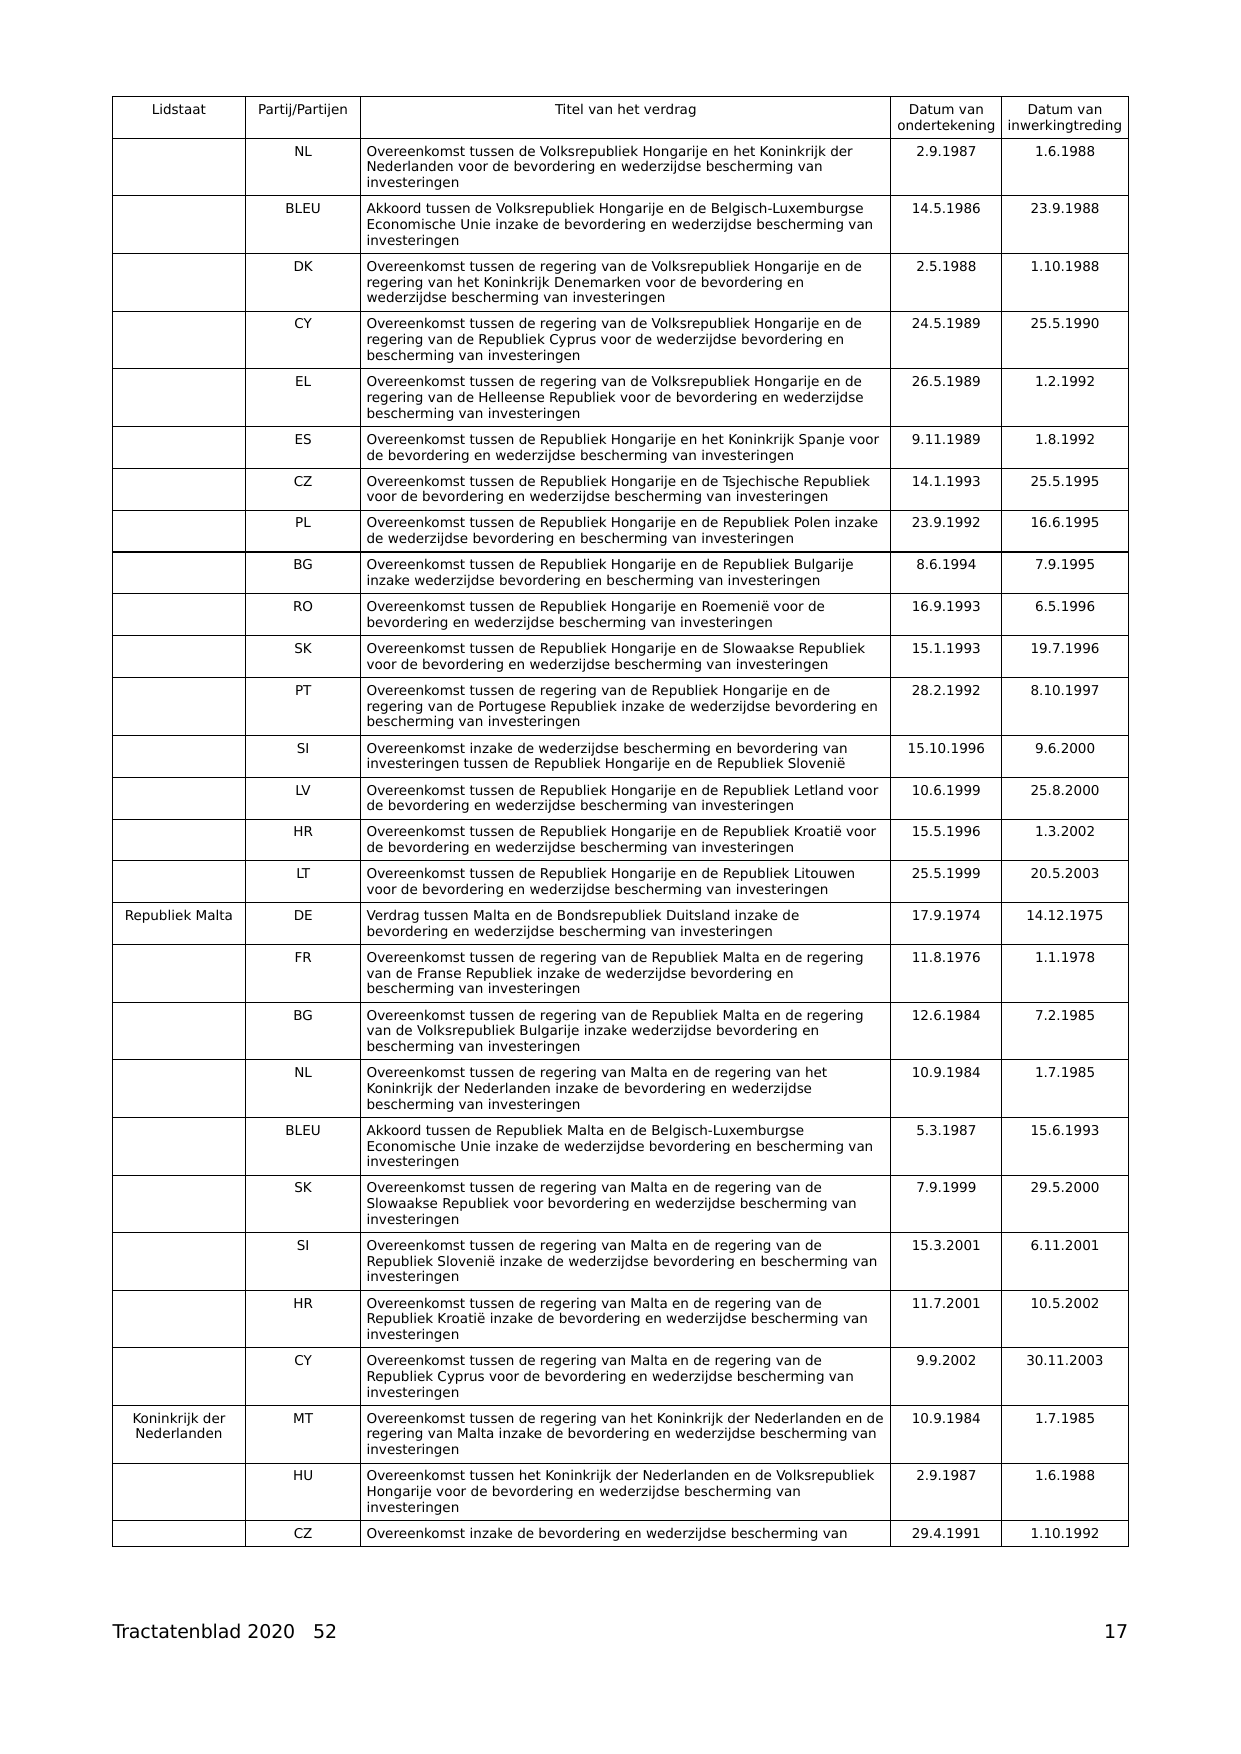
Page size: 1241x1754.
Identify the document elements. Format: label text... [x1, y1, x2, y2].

table_cell [113, 196, 245, 253]
table_cell 28.2.1992 [891, 678, 1001, 735]
table_cell FR [246, 945, 360, 1002]
table_cell Overeenkomst tussen de regering van de Republiek Malta en de regering van de Franse Republiek inzake de wederzijdse bevordering en bescherming van investeringen [361, 945, 890, 1002]
table_cell [113, 820, 245, 860]
table_cell [113, 594, 245, 635]
table_cell 15.1.1993 [891, 636, 1001, 677]
table_cell BLEU [246, 1118, 360, 1174]
table_cell [113, 778, 245, 818]
table_cell HR [246, 1291, 360, 1347]
table_cell 9.11.1989 [891, 427, 1001, 468]
table_cell 1.8.1992 [1002, 427, 1128, 468]
table_cell 2.5.1988 [891, 254, 1001, 311]
table_cell 25.8.2000 [1002, 778, 1128, 818]
table_cell ES [246, 427, 360, 468]
table_cell Overeenkomst tussen de regering van het Koninkrijk der Nederlanden en de regering van Malta inzake de bevordering en wederzijdse bescherming van investeringen [361, 1406, 890, 1462]
table_cell Overeenkomst tussen de Republiek Hongarije en de Slowaakse Republiek voor de bevordering en wederzijdse bescherming van investeringen [361, 636, 890, 677]
table_cell 14.5.1986 [891, 196, 1001, 253]
table_cell 11.7.2001 [891, 1291, 1001, 1347]
table_header Partij/Partijen [246, 97, 360, 138]
table_cell Akkoord tussen de Republiek Malta en de Belgisch-Luxemburgse Economische Unie inzake de wederzijdse bevordering en bescherming van investeringen [361, 1118, 890, 1174]
table_header Lidstaat [113, 97, 245, 138]
table_cell 7.9.1995 [1002, 553, 1128, 593]
table_cell Overeenkomst tussen de Republiek Hongarije en de Republiek Bulgarije inzake wederzijdse bevordering en bescherming van investeringen [361, 553, 890, 593]
table_cell 6.5.1996 [1002, 594, 1128, 635]
table_cell Overeenkomst tussen de Republiek Hongarije en de Republiek Letland voor de bevordering en wederzijdse bescherming van investeringen [361, 778, 890, 818]
table_cell HR [246, 820, 360, 860]
table_cell [113, 1291, 245, 1347]
table_cell 14.1.1993 [891, 469, 1001, 509]
table_cell [113, 736, 245, 777]
table_cell 8.6.1994 [891, 553, 1001, 593]
table_cell Overeenkomst tussen de regering van de Republiek Malta en de regering van de Volksrepubliek Bulgarije inzake wederzijdse bevordering en bescherming van investeringen [361, 1003, 890, 1059]
table_cell PL [246, 511, 360, 551]
table_cell BG [246, 553, 360, 593]
table_cell [113, 553, 245, 593]
table_cell Overeenkomst tussen de Republiek Hongarije en het Koninkrijk Spanje voor de bevordering en wederzijdse bescherming van investeringen [361, 427, 890, 468]
table_cell 30.11.2003 [1002, 1348, 1128, 1405]
table_cell NL [246, 1060, 360, 1117]
table_cell DK [246, 254, 360, 311]
table_cell 24.5.1989 [891, 312, 1001, 368]
table_cell 10.9.1984 [891, 1060, 1001, 1117]
table_cell [113, 678, 245, 735]
table_cell [113, 312, 245, 368]
table_cell 29.5.2000 [1002, 1176, 1128, 1232]
table_cell LV [246, 778, 360, 818]
table_cell 15.5.1996 [891, 820, 1001, 860]
table_cell CY [246, 1348, 360, 1405]
table_cell [113, 636, 245, 677]
table_cell CY [246, 312, 360, 368]
table_cell CZ [246, 1521, 360, 1546]
table_cell BG [246, 1003, 360, 1059]
table_cell [113, 1060, 245, 1117]
table_cell Akkoord tussen de Volksrepubliek Hongarije en de Belgisch-Luxemburgse Economische Unie inzake de bevordering en wederzijdse bescherming van investeringen [361, 196, 890, 253]
table_cell Overeenkomst tussen de Volksrepubliek Hongarije en het Koninkrijk der Nederlanden voor de bevordering en wederzijdse bescherming van investeringen [361, 139, 890, 195]
table_cell 8.10.1997 [1002, 678, 1128, 735]
table_cell 14.12.1975 [1002, 903, 1128, 944]
table_cell Overeenkomst tussen de regering van Malta en de regering van de Republiek Slovenië inzake de wederzijdse bevordering en bescherming van investeringen [361, 1233, 890, 1290]
table_cell 7.2.1985 [1002, 1003, 1128, 1059]
table_header Datum van ondertekening [891, 97, 1001, 138]
table_cell Overeenkomst tussen de Republiek Hongarije en de Tsjechische Republiek voor de bevordering en wederzijdse bescherming van investeringen [361, 469, 890, 509]
table_cell 15.10.1996 [891, 736, 1001, 777]
table_cell 29.4.1991 [891, 1521, 1001, 1546]
table_cell 25.5.1999 [891, 861, 1001, 902]
table_cell Overeenkomst tussen de regering van Malta en de regering van de Slowaakse Republiek voor bevordering en wederzijdse bescherming van investeringen [361, 1176, 890, 1232]
table_cell Overeenkomst tussen het Koninkrijk der Nederlanden en de Volksrepubliek Hongarije voor de bevordering en wederzijdse bescherming van investeringen [361, 1464, 890, 1520]
table_cell 6.11.2001 [1002, 1233, 1128, 1290]
table_cell [113, 427, 245, 468]
table_cell Overeenkomst tussen de regering van de Volksrepubliek Hongarije en de regering van de Republiek Cyprus voor de wederzijdse bevordering en bescherming van investeringen [361, 312, 890, 368]
table_header Titel van het verdrag [361, 97, 890, 138]
table_cell 9.9.2002 [891, 1348, 1001, 1405]
table_cell SI [246, 1233, 360, 1290]
table_cell HU [246, 1464, 360, 1520]
table_cell 11.8.1976 [891, 945, 1001, 1002]
table_cell 16.6.1995 [1002, 511, 1128, 551]
table_cell Republiek Malta [113, 903, 245, 944]
table_cell 5.3.1987 [891, 1118, 1001, 1174]
table_cell 20.5.2003 [1002, 861, 1128, 902]
table_cell Overeenkomst tussen de Republiek Hongarije en Roemenië voor de bevordering en wederzijdse bescherming van investeringen [361, 594, 890, 635]
table_cell 1.10.1992 [1002, 1521, 1128, 1546]
table_cell 2.9.1987 [891, 139, 1001, 195]
table_cell Koninkrijk der Nederlanden [113, 1406, 245, 1462]
table_header Datum van inwerkingtreding [1002, 97, 1128, 138]
table_cell [113, 369, 245, 426]
table_cell 1.6.1988 [1002, 139, 1128, 195]
table_cell [113, 254, 245, 311]
table_cell 1.10.1988 [1002, 254, 1128, 311]
table_cell Verdrag tussen Malta en de Bondsrepubliek Duitsland inzake de bevordering en wederzijdse bescherming van investeringen [361, 903, 890, 944]
table_cell 12.6.1984 [891, 1003, 1001, 1059]
table_cell [113, 1464, 245, 1520]
table_cell 25.5.1990 [1002, 312, 1128, 368]
table_cell 9.6.2000 [1002, 736, 1128, 777]
table_cell PT [246, 678, 360, 735]
table_cell [113, 469, 245, 509]
table_cell 16.9.1993 [891, 594, 1001, 635]
table_cell SK [246, 636, 360, 677]
table_cell CZ [246, 469, 360, 509]
table_cell [113, 139, 245, 195]
table_cell Overeenkomst tussen de regering van Malta en de regering van de Republiek Cyprus voor de bevordering en wederzijdse bescherming van investeringen [361, 1348, 890, 1405]
table_cell 17.9.1974 [891, 903, 1001, 944]
table_cell Overeenkomst tussen de regering van Malta en de regering van het Koninkrijk der Nederlanden inzake de bevordering en wederzijdse bescherming van investeringen [361, 1060, 890, 1117]
table_cell 1.2.1992 [1002, 369, 1128, 426]
table_cell [113, 1521, 245, 1546]
table_cell [113, 1233, 245, 1290]
table_cell Overeenkomst inzake de bevordering en wederzijdse bescherming van [361, 1521, 890, 1546]
table_cell [113, 511, 245, 551]
table_cell Overeenkomst inzake de wederzijdse bescherming en bevordering van investeringen tussen de Republiek Hongarije en de Republiek Slovenië [361, 736, 890, 777]
table_cell 23.9.1988 [1002, 196, 1128, 253]
table_cell [113, 1003, 245, 1059]
table_cell 7.9.1999 [891, 1176, 1001, 1232]
table_cell RO [246, 594, 360, 635]
table_cell 15.3.2001 [891, 1233, 1001, 1290]
table_cell Overeenkomst tussen de Republiek Hongarije en de Republiek Polen inzake de wederzijdse bevordering en bescherming van investeringen [361, 511, 890, 551]
table_cell Overeenkomst tussen de regering van de Republiek Hongarije en de regering van de Portugese Republiek inzake de wederzijdse bevordering en bescherming van investeringen [361, 678, 890, 735]
table_cell SK [246, 1176, 360, 1232]
table_cell LT [246, 861, 360, 902]
table_cell Overeenkomst tussen de Republiek Hongarije en de Republiek Kroatië voor de bevordering en wederzijdse bescherming van investeringen [361, 820, 890, 860]
table_cell 1.3.2002 [1002, 820, 1128, 860]
table_cell 1.6.1988 [1002, 1464, 1128, 1520]
table_cell Overeenkomst tussen de regering van Malta en de regering van de Republiek Kroatië inzake de bevordering en wederzijdse bescherming van investeringen [361, 1291, 890, 1347]
table_cell Overeenkomst tussen de Republiek Hongarije en de Republiek Litouwen voor de bevordering en wederzijdse bescherming van investeringen [361, 861, 890, 902]
table_cell Overeenkomst tussen de regering van de Volksrepubliek Hongarije en de regering van de Helleense Republiek voor de bevordering en wederzijdse bescherming van investeringen [361, 369, 890, 426]
table_cell [113, 1176, 245, 1232]
table_cell 23.9.1992 [891, 511, 1001, 551]
table_cell 10.6.1999 [891, 778, 1001, 818]
table_cell 10.5.2002 [1002, 1291, 1128, 1347]
table_cell [113, 945, 245, 1002]
table_cell BLEU [246, 196, 360, 253]
table_cell 26.5.1989 [891, 369, 1001, 426]
table_cell [113, 1348, 245, 1405]
table_cell 1.1.1978 [1002, 945, 1128, 1002]
table_cell NL [246, 139, 360, 195]
table_cell 25.5.1995 [1002, 469, 1128, 509]
table_cell 1.7.1985 [1002, 1406, 1128, 1462]
table_cell 19.7.1996 [1002, 636, 1128, 677]
table_cell Overeenkomst tussen de regering van de Volksrepubliek Hongarije en de regering van het Koninkrijk Denemarken voor de bevordering en wederzijdse bescherming van investeringen [361, 254, 890, 311]
table_cell 15.6.1993 [1002, 1118, 1128, 1174]
table_cell [113, 861, 245, 902]
table_cell [113, 1118, 245, 1174]
table_cell 2.9.1987 [891, 1464, 1001, 1520]
table_cell SI [246, 736, 360, 777]
table_cell 10.9.1984 [891, 1406, 1001, 1462]
table_cell 1.7.1985 [1002, 1060, 1128, 1117]
table_cell DE [246, 903, 360, 944]
table_cell MT [246, 1406, 360, 1462]
table_cell EL [246, 369, 360, 426]
